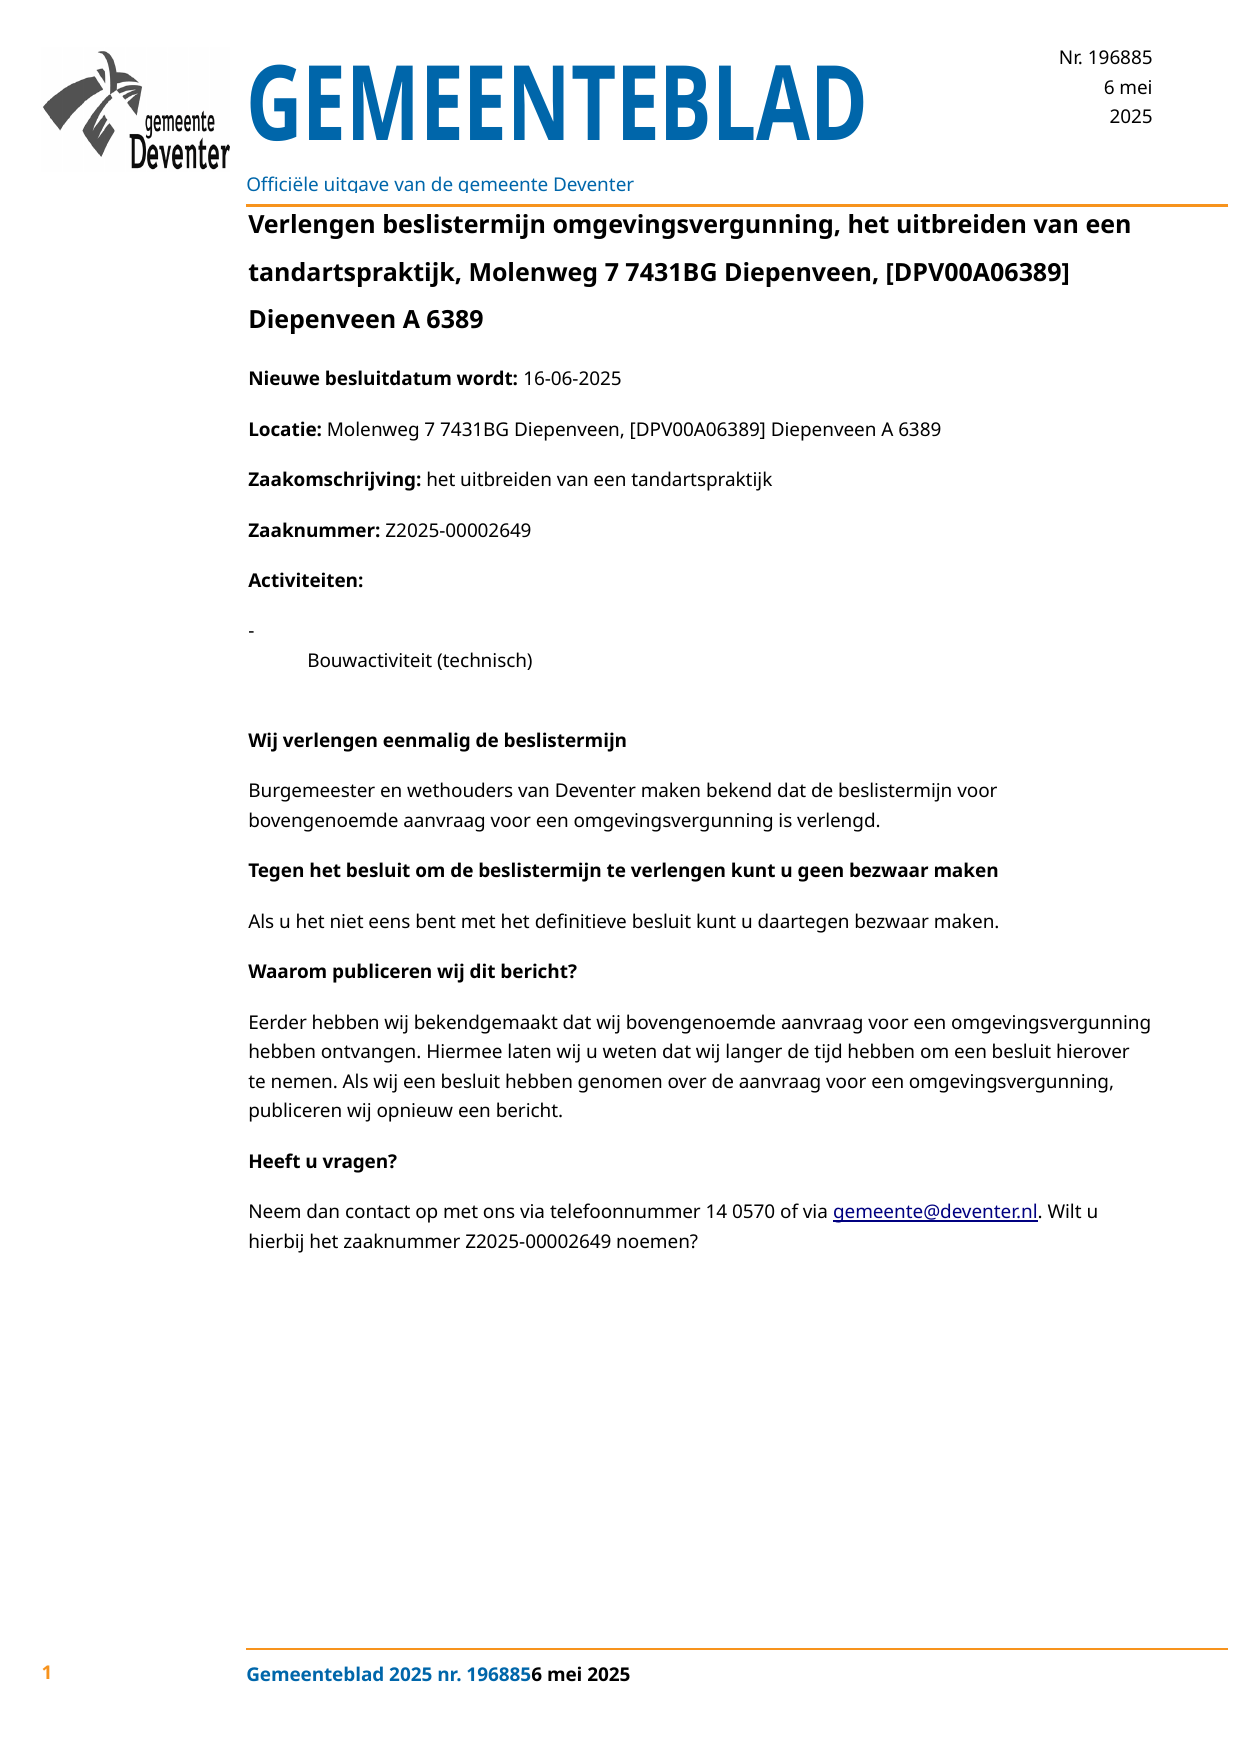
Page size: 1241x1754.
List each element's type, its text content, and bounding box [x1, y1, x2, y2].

text Eerder hebben wij bekendgemaakt dat wij bovengenoemde aanvraag voor een omgevingsvergunning hebben ontvangen. Hiermee laten wij u weten dat wij langer de tijd hebben om een besluit hierover te nemen. Als wij een besluit hebben genomen over de aanvraag voor een omgevingsvergunning, publiceren wij opnieuw een bericht. [248, 1009, 1152, 1123]
list Bouwactiviteit (technisch) [248, 647, 1152, 673]
text Nieuwe besluitdatum wordt: 16-06-2025 [248, 366, 1152, 391]
text Verlengen beslistermijn omgevingsvergunning, het uitbreiden van een tandartspraktijk, Molenweg 7 7431BG Diepenveen, [DPV00A06389] Diepenveen A 6389 [248, 207, 1152, 336]
text Neem dan contact op met ons via telefoonnummer 14 0570 of via gemeente@deventer.nl. Wilt u hierbij het zaaknummer Z2025-00002649 noemen? [248, 1198, 1152, 1254]
text Activiteiten: [248, 567, 1152, 593]
text Waarom publiceren wij dit bericht? [248, 958, 1152, 984]
text Locatie: Molenweg 7 7431BG Diepenveen, [DPV00A06389] Diepenveen A 6389 [248, 416, 1152, 442]
text Wij verlengen eenmalig de beslistermijn [248, 727, 1152, 753]
text Burgemeester en wethouders van Deventer maken bekend dat de beslistermijn voor bovengenoemde aanvraag voor een omgevingsvergunning is verlengd. [248, 778, 1152, 833]
picture [41, 47, 231, 172]
text Tegen het besluit om de beslistermijn te verlengen kunt u geen bezwaar maken [248, 858, 1152, 883]
text Als u het niet eens bent met het definitieve besluit kunt u daartegen bezwaar maken. [248, 908, 1152, 934]
text Zaaknummer: Z2025-00002649 [248, 517, 1152, 542]
text Heeft u vragen? [248, 1148, 1152, 1174]
text Zaakomschrijving: het uitbreiden van een tandartspraktijk [248, 466, 1152, 492]
